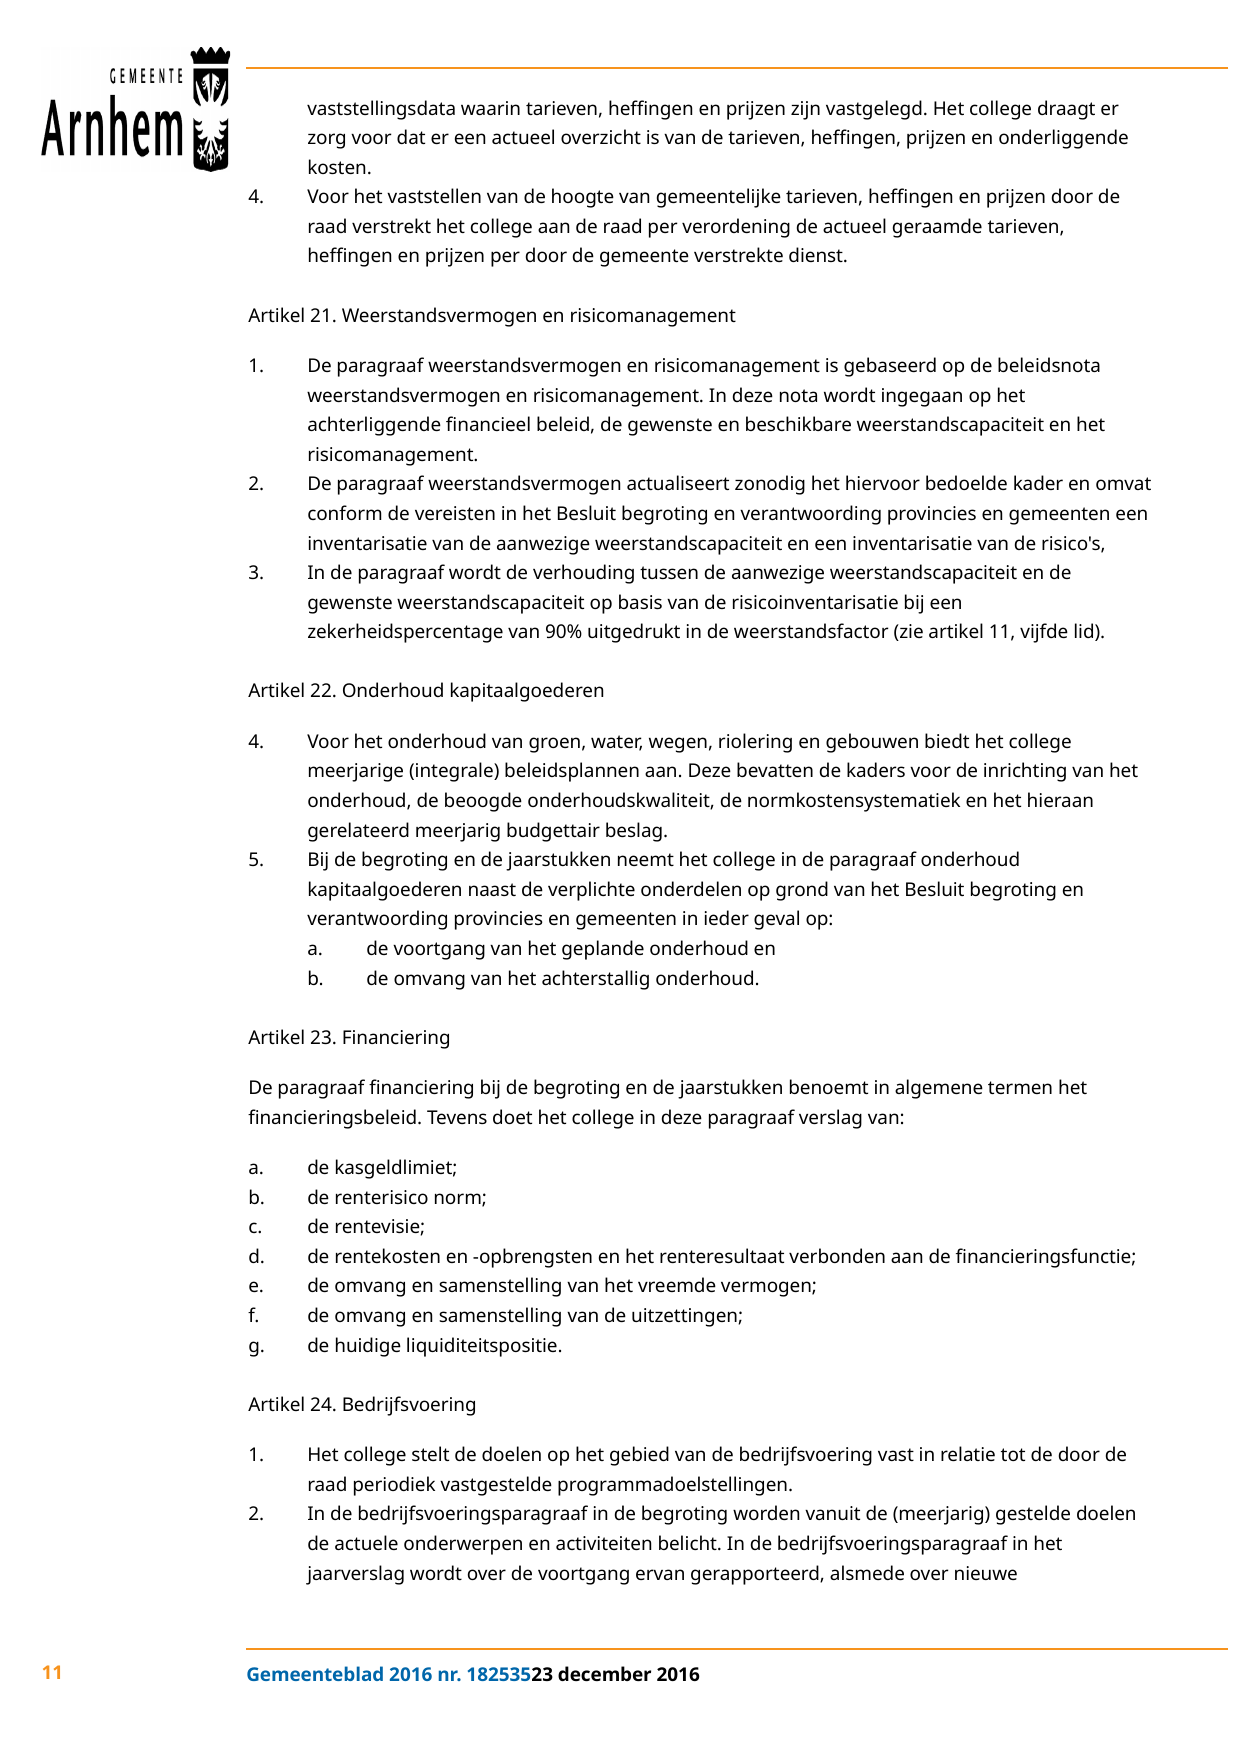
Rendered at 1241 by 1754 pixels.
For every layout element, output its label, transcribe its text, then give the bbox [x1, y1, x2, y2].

list de rentevisie; [248, 1213, 1152, 1239]
list de huidige liquiditeitspositie. [248, 1332, 1152, 1358]
list Voor het vaststellen van de hoogte van gemeentelijke tarieven, heffingen en prijzen door de raad verstrekt het college aan de raad per verordening de actueel geraamde tarieven, heffingen en prijzen per door de gemeente verstrekte dienst. [248, 183, 1152, 268]
list de omvang en samenstelling van de uitzettingen; [248, 1302, 1152, 1328]
list Het college stelt de doelen op het gebied van de bedrijfsvoering vast in relatie tot de door de raad periodiek vastgestelde programmadoelstellingen. [248, 1441, 1152, 1497]
list de omvang en samenstelling van het vreemde vermogen; [248, 1273, 1152, 1298]
text Artikel 22. Onderhoud kapitaalgoederen [248, 678, 1152, 703]
list de rentekosten en -opbrengsten en het renteresultaat verbonden aan de financieringsfunctie; [248, 1243, 1152, 1269]
list Bij de begroting en de jaarstukken neemt het college in de paragraaf onderhoud kapitaalgoederen naast de verplichte onderdelen op grond van het Besluit begroting en verantwoording provincies en gemeenten in ieder geval op: [248, 846, 1152, 931]
text Artikel 23. Financiering [248, 1024, 1152, 1050]
list De paragraaf weerstandsvermogen actualiseert zonodig het hiervoor bedoelde kader en omvat conform de vereisten in het Besluit begroting en verantwoording provincies en gemeenten een inventarisatie van de aanwezige weerstandscapaciteit en een inventarisatie van de risico's, [248, 471, 1152, 556]
list De paragraaf weerstandsvermogen en risicomanagement is gebaseerd op de beleidsnota weerstandsvermogen en risicomanagement. In deze nota wordt ingegaan op het achterliggende financieel beleid, de gewenste en beschikbare weerstandscapaciteit en het risicomanagement. [248, 352, 1152, 467]
list In de paragraaf wordt de verhouding tussen de aanwezige weerstandscapaciteit en de gewenste weerstandscapaciteit op basis van de risicoinventarisatie bij een zekerheidspercentage van 90% uitgedrukt in de weerstandsfactor (zie artikel 11, vijfde lid). [248, 559, 1152, 644]
list de renterisico norm; [248, 1184, 1152, 1210]
list de voortgang van het geplande onderhoud en [307, 935, 1152, 961]
list Voor het onderhoud van groen, water, wegen, riolering en gebouwen biedt het college meerjarige (integrale) beleidsplannen aan. Deze bevatten de kaders voor de inrichting van het onderhoud, de beoogde onderhoudskwaliteit, de normkostensystematiek en het hieraan gerelateerd meerjarig budgettair beslag. [248, 728, 1152, 843]
text Artikel 21. Weerstandsvermogen en risicomanagement [248, 302, 1152, 328]
list vaststellingsdata waarin tarieven, heffingen en prijzen zijn vastgelegd. Het college draagt er zorg voor dat er een actueel overzicht is van de tarieven, heffingen, prijzen en onderliggende kosten. [248, 95, 1152, 180]
list In de bedrijfsvoeringsparagraaf in de begroting worden vanuit de (meerjarig) gestelde doelen de actuele onderwerpen en activiteiten belicht. In de bedrijfsvoeringsparagraaf in het jaarverslag wordt over de voortgang ervan gerapporteerd, alsmede over nieuwe [248, 1501, 1152, 1586]
picture [41, 47, 231, 172]
text De paragraaf financiering bij de begroting en de jaarstukken benoemt in algemene termen het financieringsbeleid. Tevens doet het college in deze paragraaf verslag van: [248, 1074, 1152, 1130]
list de kasgeldlimiet; [248, 1154, 1152, 1180]
text Artikel 24. Bedrijfsvoering [248, 1391, 1152, 1417]
list de omvang van het achterstallig onderhoud. [307, 965, 1152, 991]
